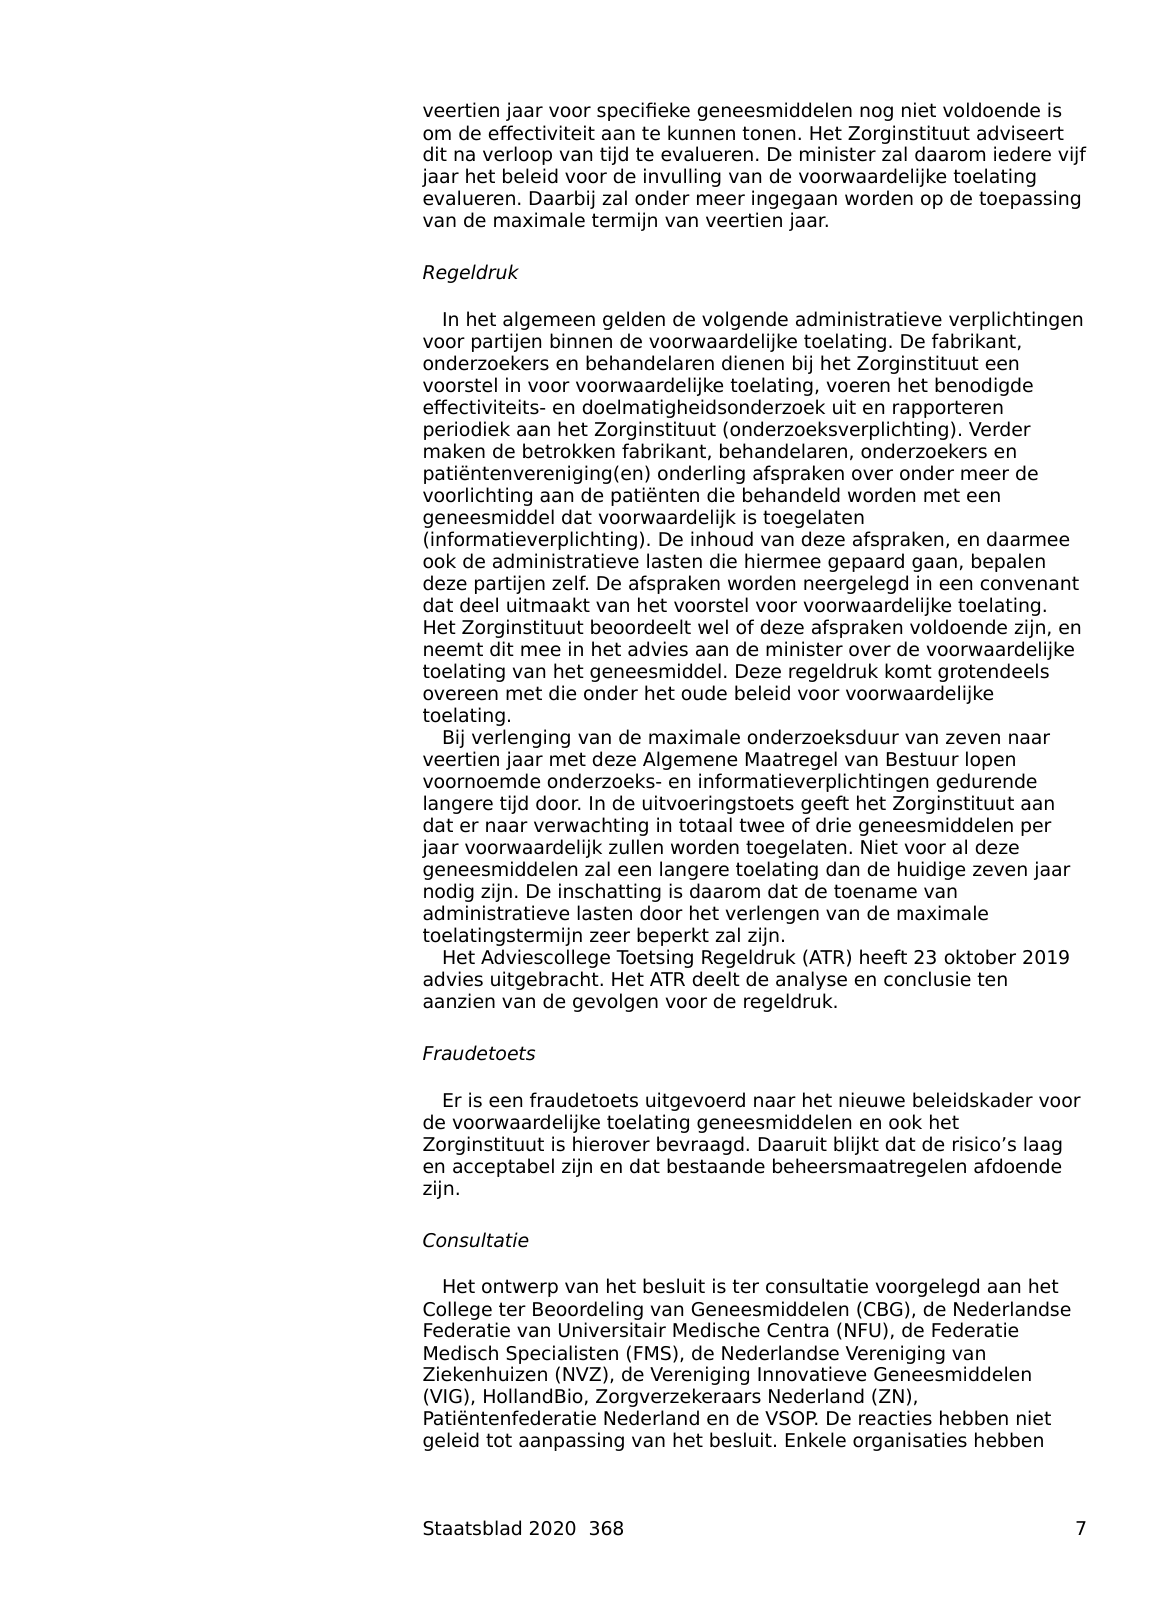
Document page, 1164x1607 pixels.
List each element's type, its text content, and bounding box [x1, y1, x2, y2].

text Het ontwerp van het besluit is ter consultatie voorgelegd aan het College ter Beoordeling van Geneesmiddelen (CBG), de Nederlandse Federatie van Universitair Medische Centra (NFU), de Federatie Medisch Specialisten (FMS), de Nederlandse Vereniging van Ziekenhuizen (NVZ), de Vereniging Innovatieve Geneesmiddelen (VIG), HollandBio, Zorgverzekeraars Nederland (ZN), Patiëntenfederatie Nederland en de VSOP. De reacties hebben niet geleid tot aanpassing van het besluit. Enkele organisaties hebben [422, 1276, 1087, 1452]
subtitle Regeldruk [422, 262, 1087, 284]
subtitle Fraudetoets [422, 1043, 1087, 1064]
text In het algemeen gelden de volgende administratieve verplichtingen voor partijen binnen de voorwaardelijke toelating. De fabrikant, onderzoekers en behandelaren dienen bij het Zorginstituut een voorstel in voor voorwaardelijke toelating, voeren het benodigde effectiviteits- en doelmatigheidsonderzoek uit en rapporteren periodiek aan het Zorginstituut (onderzoeksverplichting). Verder maken de betrokken fabrikant, behandelaren, onderzoekers en patiëntenvereniging(en) onderling afspraken over onder meer de voorlichting aan de patiënten die behandeld worden met een geneesmiddel dat voorwaardelijk is toegelaten (informatieverplichting). De inhoud van deze afspraken, en daarmee ook de administratieve lasten die hiermee gepaard gaan, bepalen deze partijen zelf. De afspraken worden neergelegd in een convenant dat deel uitmaakt van het voorstel voor voorwaardelijke toelating. Het Zorginstituut beoordeelt wel of deze afspraken voldoende zijn, en neemt dit mee in het advies aan de minister over de voorwaardelijke toelating van het geneesmiddel. Deze regeldruk komt grotendeels overeen met die onder het oude beleid voor voorwaardelijke toelating. [422, 309, 1087, 727]
text veertien jaar voor specifieke geneesmiddelen nog niet voldoende is om de effectiviteit aan te kunnen tonen. Het Zorginstituut adviseert dit na verloop van tijd te evalueren. De minister zal daarom iedere vijf jaar het beleid voor de invulling van de voorwaardelijke toelating evalueren. Daarbij zal onder meer ingegaan worden op de toepassing van de maximale termijn van veertien jaar. [422, 100, 1087, 232]
subtitle Consultatie [422, 1229, 1087, 1251]
text Het Adviescollege Toetsing Regeldruk (ATR) heeft 23 oktober 2019 advies uitgebracht. Het ATR deelt de analyse en conclusie ten aanzien van de gevolgen voor de regeldruk. [422, 947, 1087, 1013]
text Bij verlenging van de maximale onderzoeksduur van zeven naar veertien jaar met deze Algemene Maatregel van Bestuur lopen voornoemde onderzoeks- en informatieverplichtingen gedurende langere tijd door. In de uitvoeringstoets geeft het Zorginstituut aan dat er naar verwachting in totaal twee of drie geneesmiddelen per jaar voorwaardelijk zullen worden toegelaten. Niet voor al deze geneesmiddelen zal een langere toelating dan de huidige zeven jaar nodig zijn. De inschatting is daarom dat de toename van administratieve lasten door het verlengen van de maximale toelatingstermijn zeer beperkt zal zijn. [422, 727, 1087, 947]
text Er is een fraudetoets uitgevoerd naar het nieuwe beleidskader voor de voorwaardelijke toelating geneesmiddelen en ook het Zorginstituut is hierover bevraagd. Daaruit blijkt dat de risico’s laag en acceptabel zijn en dat bestaande beheersmaatregelen afdoende zijn. [422, 1089, 1087, 1199]
